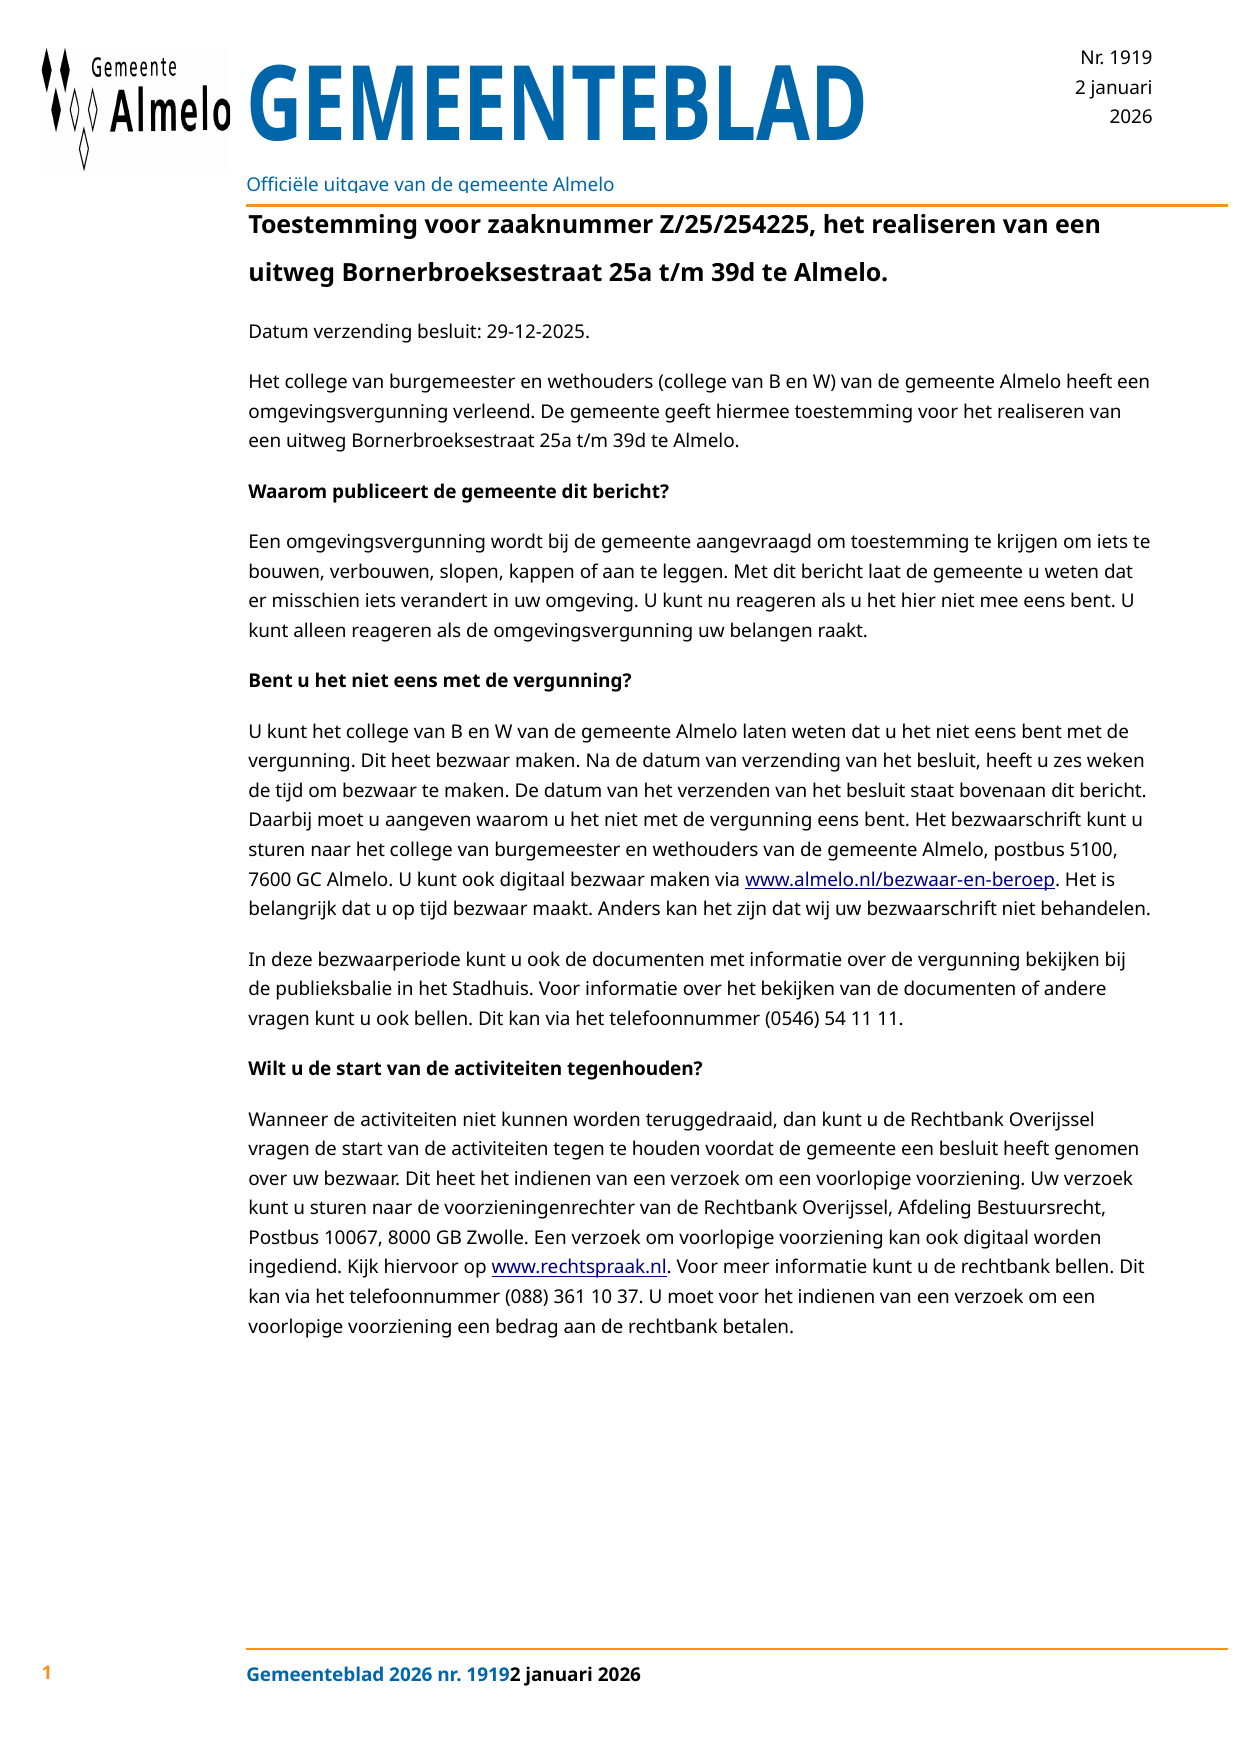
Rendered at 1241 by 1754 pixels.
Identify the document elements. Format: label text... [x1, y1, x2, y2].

text Bent u het niet eens met de vergunning? [248, 667, 1152, 693]
text Datum verzending besluit: 29-12-2025. [248, 318, 1152, 344]
text Wanneer de activiteiten niet kunnen worden teruggedraaid, dan kunt u de Rechtbank Overijssel vragen de start van de activiteiten tegen te houden voordat de gemeente een besluit heeft genomen over uw bezwaar. Dit heet het indienen van een verzoek om een voorlopige voorziening. Uw verzoek kunt u sturen naar de voorzieningenrechter van de Rechtbank Overijssel, Afdeling Bestuursrecht, Postbus 10067, 8000 GB Zwolle. Een verzoek om voorlopige voorziening kan ook digitaal worden ingediend. Kijk hiervoor op www.rechtspraak.nl. Voor meer informatie kunt u de rechtbank bellen. Dit kan via het telefoonnummer (088) 361 10 37. U moet voor het indienen van een verzoek om een voorlopige voorziening een bedrag aan de rechtbank betalen. [248, 1106, 1152, 1339]
picture [41, 47, 231, 172]
text Een omgevingsvergunning wordt bij de gemeente aangevraagd om toestemming te krijgen om iets te bouwen, verbouwen, slopen, kappen of aan te leggen. Met dit bericht laat de gemeente u weten dat er misschien iets verandert in uw omgeving. U kunt nu reageren als u het hier niet mee eens bent. U kunt alleen reageren als de omgevingsvergunning uw belangen raakt. [248, 528, 1152, 643]
text Waarom publiceert de gemeente dit bericht? [248, 478, 1152, 504]
text In deze bezwaarperiode kunt u ook de documenten met informatie over de vergunning bekijken bij de publieksbalie in het Stadhuis. Voor informatie over het bekijken van de documenten of andere vragen kunt u ook bellen. Dit kan via het telefoonnummer (0546) 54 11 11. [248, 946, 1152, 1031]
text Toestemming voor zaaknummer Z/25/254225, het realiseren van een uitweg Bornerbroeksestraat 25a t/m 39d te Almelo. [248, 207, 1152, 288]
text Wilt u de start van de activiteiten tegenhouden? [248, 1055, 1152, 1081]
text Het college van burgemeester en wethouders (college van B en W) van de gemeente Almelo heeft een omgevingsvergunning verleend. De gemeente geeft hiermee toestemming voor het realiseren van een uitweg Bornerbroeksestraat 25a t/m 39d te Almelo. [248, 368, 1152, 453]
text U kunt het college van B en W van de gemeente Almelo laten weten dat u het niet eens bent met de vergunning. Dit heet bezwaar maken. Na de datum van verzending van het besluit, heeft u zes weken de tijd om bezwaar te maken. De datum van het verzenden van het besluit staat bovenaan dit bericht. Daarbij moet u aangeven waarom u het niet met de vergunning eens bent. Het bezwaarschrift kunt u sturen naar het college van burgemeester en wethouders van de gemeente Almelo, postbus 5100, 7600 GC Almelo. U kunt ook digitaal bezwaar maken via www.almelo.nl/bezwaar-en-beroep. Het is belangrijk dat u op tijd bezwaar maakt. Anders kan het zijn dat wij uw bezwaarschrift niet behandelen. [248, 718, 1152, 921]
